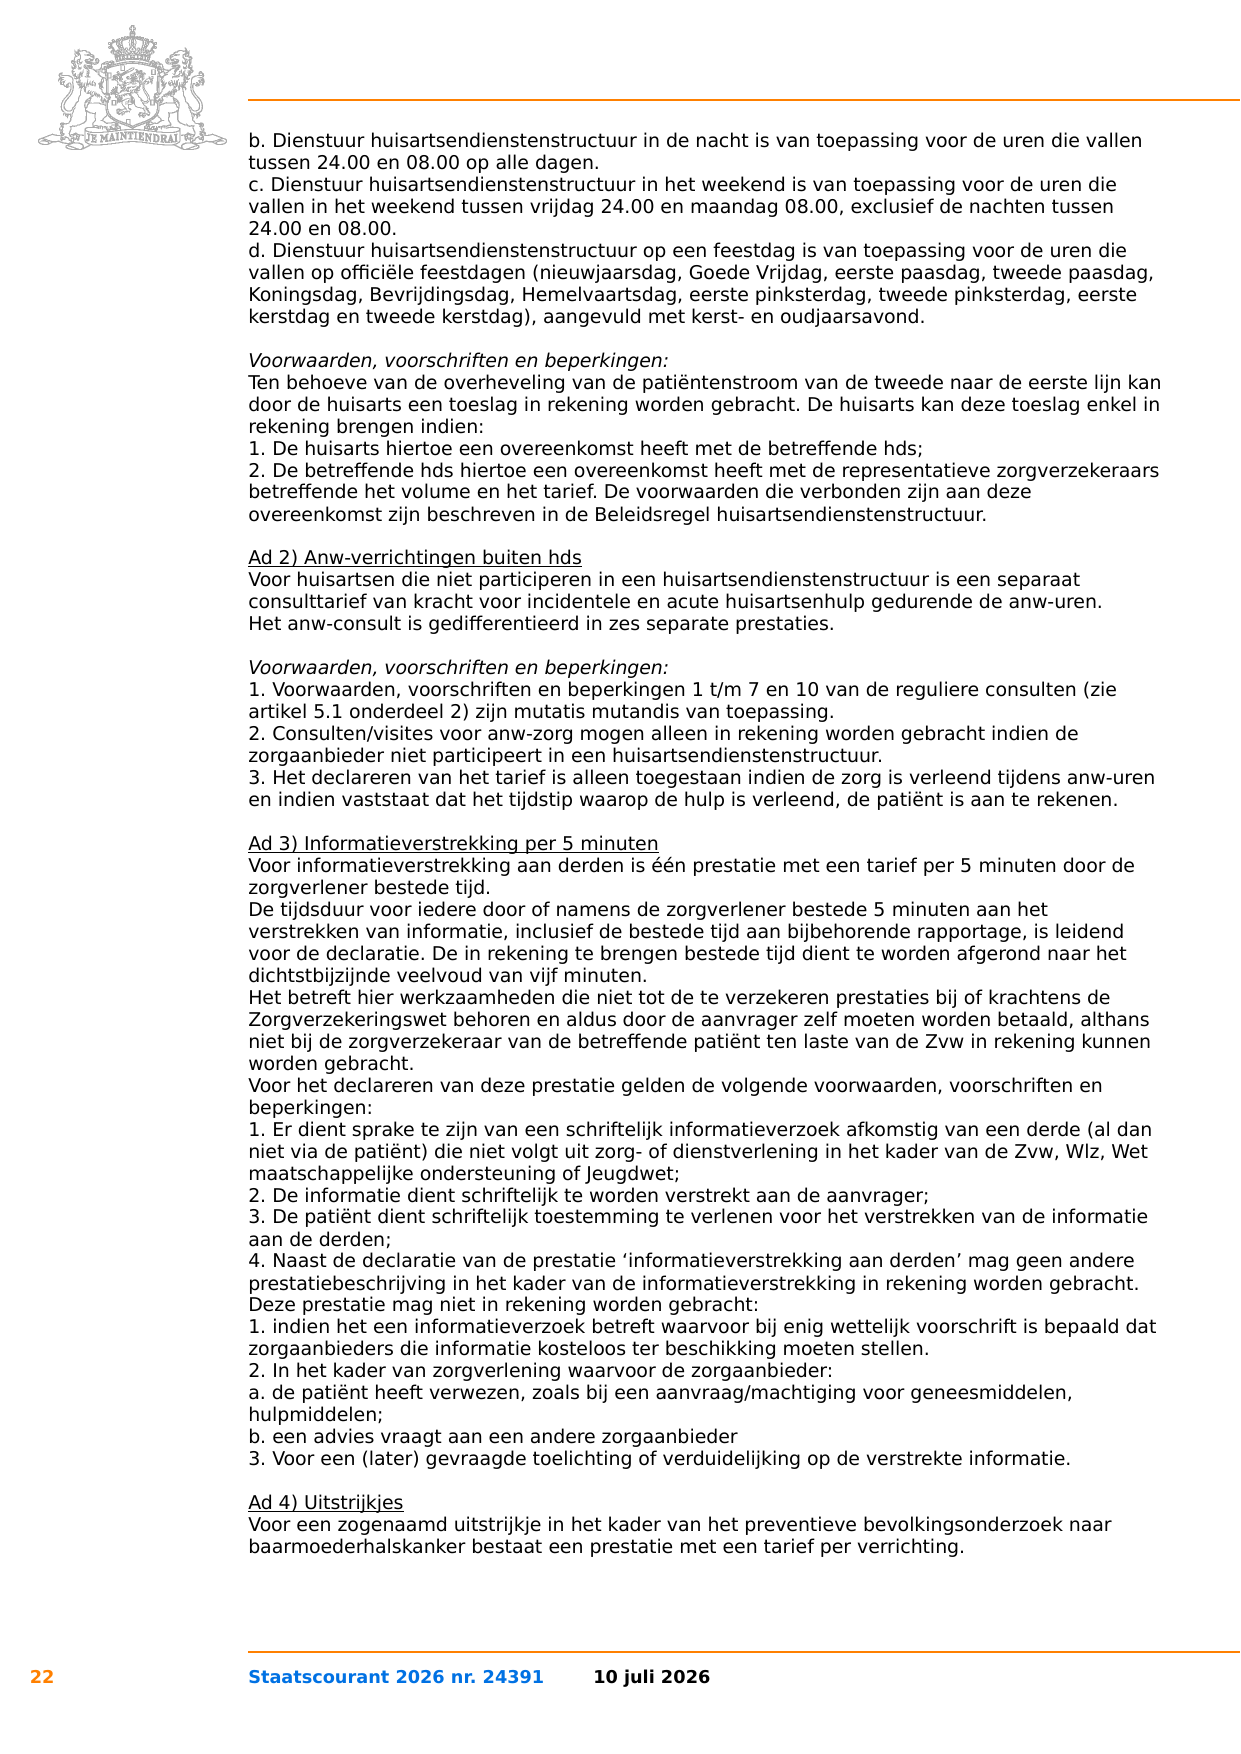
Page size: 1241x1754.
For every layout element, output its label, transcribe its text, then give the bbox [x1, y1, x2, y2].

subtitle Ad 3) Informatieverstrekking per 5 minuten [248, 833, 1163, 855]
text 1. Er dient sprake te zijn van een schriftelijk informatieverzoek afkomstig van een derde (al dan niet via de patiënt) die niet volgt uit zorg- of dienstverlening in het kader van de Zvw, Wlz, Wet maatschappelijke ondersteuning of Jeugdwet; [248, 1118, 1163, 1184]
text 3. De patiënt dient schriftelijk toestemming te verlenen voor het verstrekken van de informatie aan de derden; [248, 1206, 1163, 1250]
text b. Dienstuur huisartsendienstenstructuur in de nacht is van toepassing voor de uren die vallen tussen 24.00 en 08.00 op alle dagen. [248, 130, 1163, 174]
text 3. Voor een (later) gevraagde toelichting of verduidelijking op de verstrekte informatie. [248, 1448, 1163, 1470]
text b. een advies vraagt aan een andere zorgaanbieder [248, 1426, 1163, 1448]
text 1. Voorwaarden, voorschriften en beperkingen 1 t/m 7 en 10 van de reguliere consulten (zie artikel 5.1 onderdeel 2) zijn mutatis mutandis van toepassing. [248, 679, 1163, 723]
text 2. In het kader van zorgverlening waarvoor de zorgaanbieder: [248, 1360, 1163, 1382]
text d. Dienstuur huisartsendienstenstructuur op een feestdag is van toepassing voor de uren die vallen op officiële feestdagen (nieuwjaarsdag, Goede Vrijdag, eerste paasdag, tweede paasdag, Koningsdag, Bevrijdingsdag, Hemelvaartsdag, eerste pinksterdag, tweede pinksterdag, eerste kerstdag en tweede kerstdag), aangevuld met kerst- en oudjaarsavond. [248, 240, 1163, 328]
text 2. De betreffende hds hiertoe een overeenkomst heeft met de representatieve zorgverzekeraars betreffende het volume en het tarief. De voorwaarden die verbonden zijn aan deze overeenkomst zijn beschreven in de Beleidsregel huisartsendienstenstructuur. [248, 459, 1163, 525]
picture [38, 25, 227, 150]
text Deze prestatie mag niet in rekening worden gebracht: [248, 1294, 1163, 1316]
text 2. Consulten/visites voor anw-zorg mogen alleen in rekening worden gebracht indien de zorgaanbieder niet participeert in een huisartsendienstenstructuur. [248, 723, 1163, 767]
text a. de patiënt heeft verwezen, zoals bij een aanvraag/machtiging voor geneesmiddelen, hulpmiddelen; [248, 1382, 1163, 1426]
text 1. indien het een informatieverzoek betreft waarvoor bij enig wettelijk voorschrift is bepaald dat zorgaanbieders die informatie kosteloos ter beschikking moeten stellen. [248, 1316, 1163, 1360]
subtitle Voorwaarden, voorschriften en beperkingen: [248, 349, 1163, 372]
text Het anw-consult is gedifferentieerd in zes separate prestaties. [248, 613, 1163, 635]
text De tijdsduur voor iedere door of namens de zorgverlener bestede 5 minuten aan het verstrekken van informatie, inclusief de bestede tijd aan bijbehorende rapportage, is leidend voor de declaratie. De in rekening te brengen bestede tijd dient te worden afgerond naar het dichtstbijzijnde veelvoud van vijf minuten. [248, 899, 1163, 987]
subtitle Ad 2) Anw-verrichtingen buiten hds [248, 547, 1163, 569]
text Voor een zogenaamd uitstrijkje in het kader van het preventieve bevolkingsonderzoek naar baarmoederhalskanker bestaat een prestatie met een tarief per verrichting. [248, 1514, 1163, 1558]
text Voor informatieverstrekking aan derden is één prestatie met een tarief per 5 minuten door de zorgverlener bestede tijd. [248, 855, 1163, 899]
subtitle Ad 4) Uitstrijkjes [248, 1492, 1163, 1514]
text Voor huisartsen die niet participeren in een huisartsendienstenstructuur is een separaat consulttarief van kracht voor incidentele en acute huisartsenhulp gedurende de anw-uren. [248, 569, 1163, 613]
text 1. De huisarts hiertoe een overeenkomst heeft met de betreffende hds; [248, 437, 1163, 459]
text c. Dienstuur huisartsendienstenstructuur in het weekend is van toepassing voor de uren die vallen in het weekend tussen vrijdag 24.00 en maandag 08.00, exclusief de nachten tussen 24.00 en 08.00. [248, 174, 1163, 240]
text 3. Het declareren van het tarief is alleen toegestaan indien de zorg is verleend tijdens anw-uren en indien vaststaat dat het tijdstip waarop de hulp is verleend, de patiënt is aan te rekenen. [248, 767, 1163, 811]
text Het betreft hier werkzaamheden die niet tot de te verzekeren prestaties bij of krachtens de Zorgverzekeringswet behoren en aldus door de aanvrager zelf moeten worden betaald, althans niet bij de zorgverzekeraar van de betreffende patiënt ten laste van de Zvw in rekening kunnen worden gebracht. [248, 987, 1163, 1074]
text 4. Naast de declaratie van de prestatie ‘informatieverstrekking aan derden’ mag geen andere prestatiebeschrijving in het kader van de informatieverstrekking in rekening worden gebracht. [248, 1250, 1163, 1294]
text Voor het declareren van deze prestatie gelden de volgende voorwaarden, voorschriften en beperkingen: [248, 1074, 1163, 1118]
subtitle Voorwaarden, voorschriften en beperkingen: [248, 657, 1163, 679]
text 2. De informatie dient schriftelijk te worden verstrekt aan de aanvrager; [248, 1184, 1163, 1206]
text Ten behoeve van de overheveling van de patiëntenstroom van de tweede naar de eerste lijn kan door de huisarts een toeslag in rekening worden gebracht. De huisarts kan deze toeslag enkel in rekening brengen indien: [248, 372, 1163, 437]
